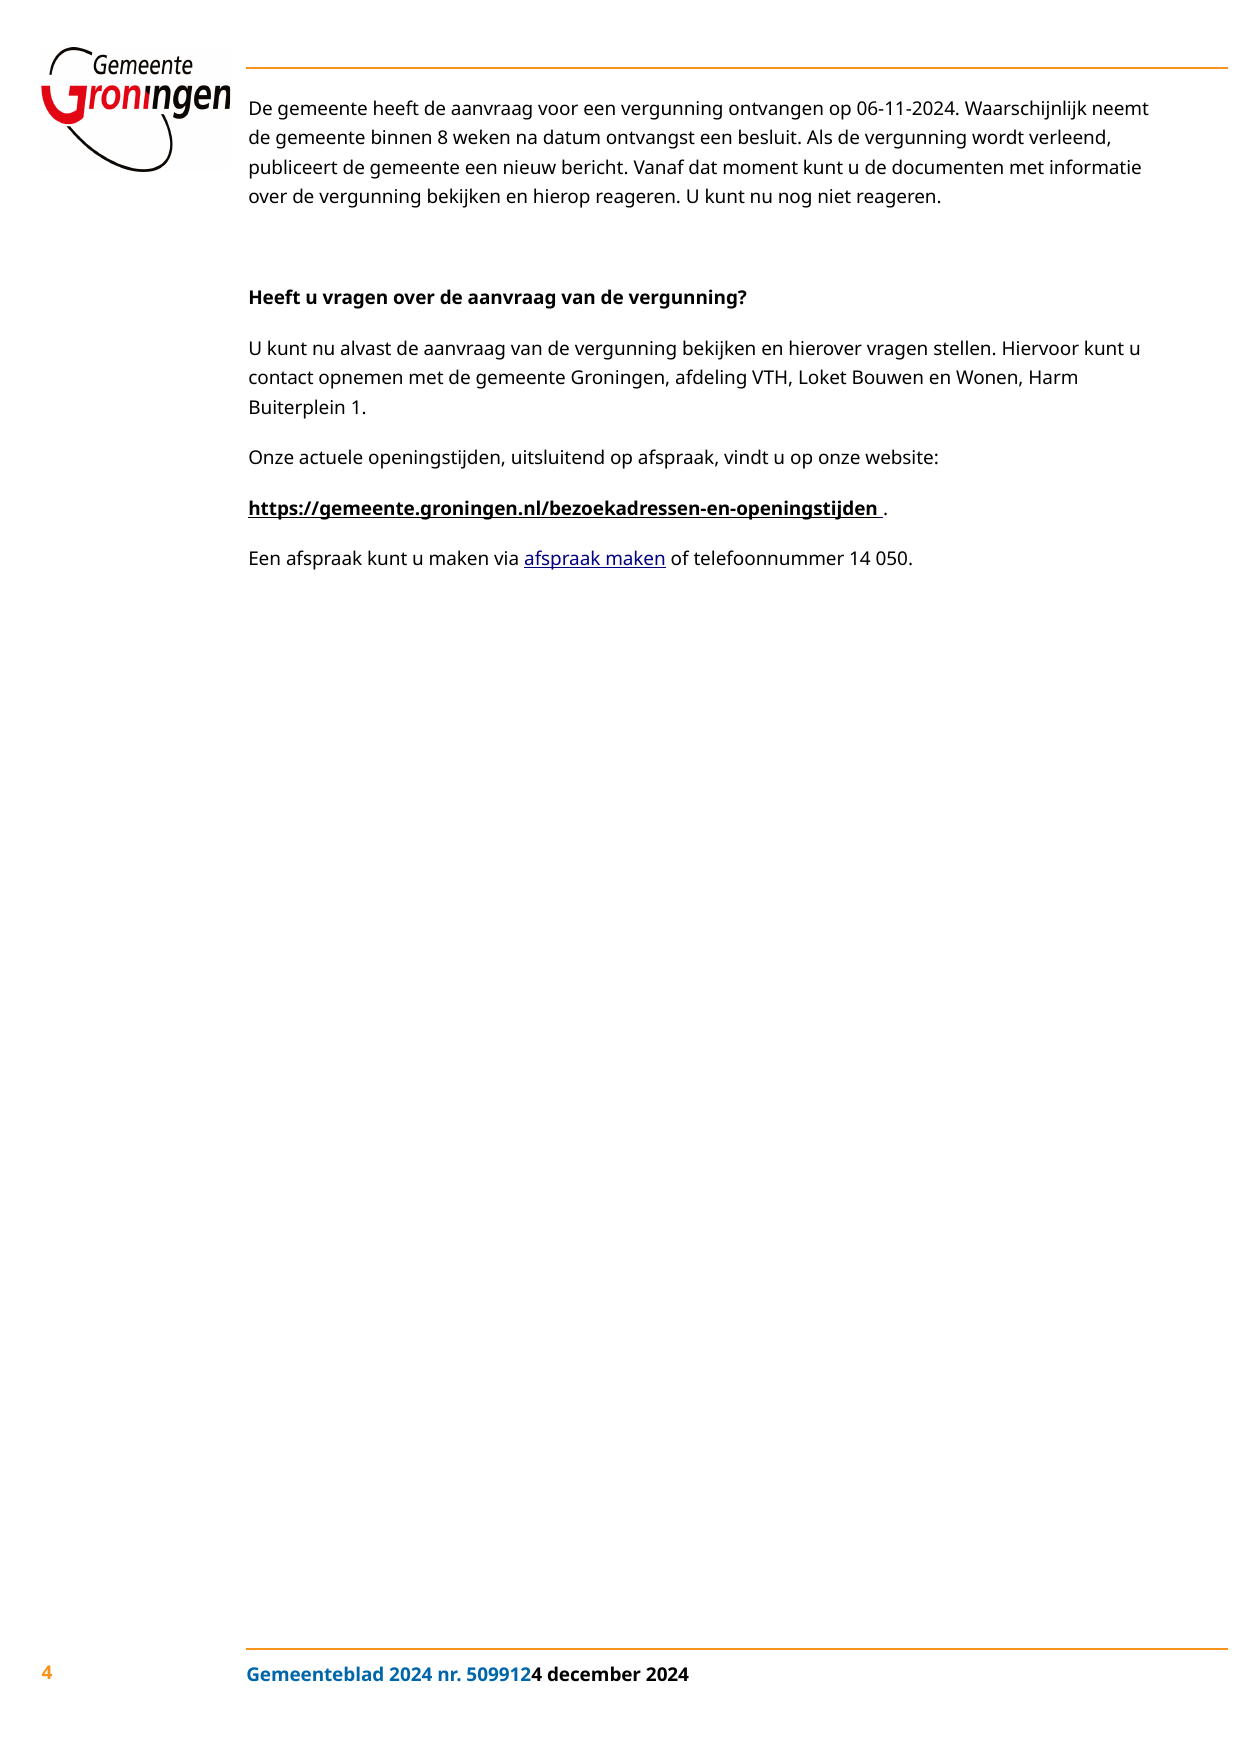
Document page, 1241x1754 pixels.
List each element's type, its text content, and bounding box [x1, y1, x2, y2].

text Een afspraak kunt u maken via afspraak maken of telefoonnummer 14 050. [248, 545, 1152, 571]
picture [41, 47, 231, 172]
text Heeft u vragen over de aanvraag van de vergunning? [248, 284, 1152, 310]
text De gemeente heeft de aanvraag voor een vergunning ontvangen op 06-11-2024. Waarschijnlijk neemt de gemeente binnen 8 weken na datum ontvangst een besluit. Als de vergunning wordt verleend, publiceert de gemeente een nieuw bericht. Vanaf dat moment kunt u de documenten met informatie over de vergunning bekijken en hierop reageren. U kunt nu nog niet reageren. [248, 95, 1152, 209]
text https://gemeente.groningen.nl/bezoekadressen-en-openingstijden . [248, 495, 1152, 521]
text U kunt nu alvast de aanvraag van de vergunning bekijken en hierover vragen stellen. Hiervoor kunt u contact opnemen met de gemeente Groningen, afdeling VTH, Loket Bouwen en Wonen, Harm Buiterplein 1. [248, 335, 1152, 420]
text Onze actuele openingstijden, uitsluitend op afspraak, vindt u op onze website: [248, 444, 1152, 470]
